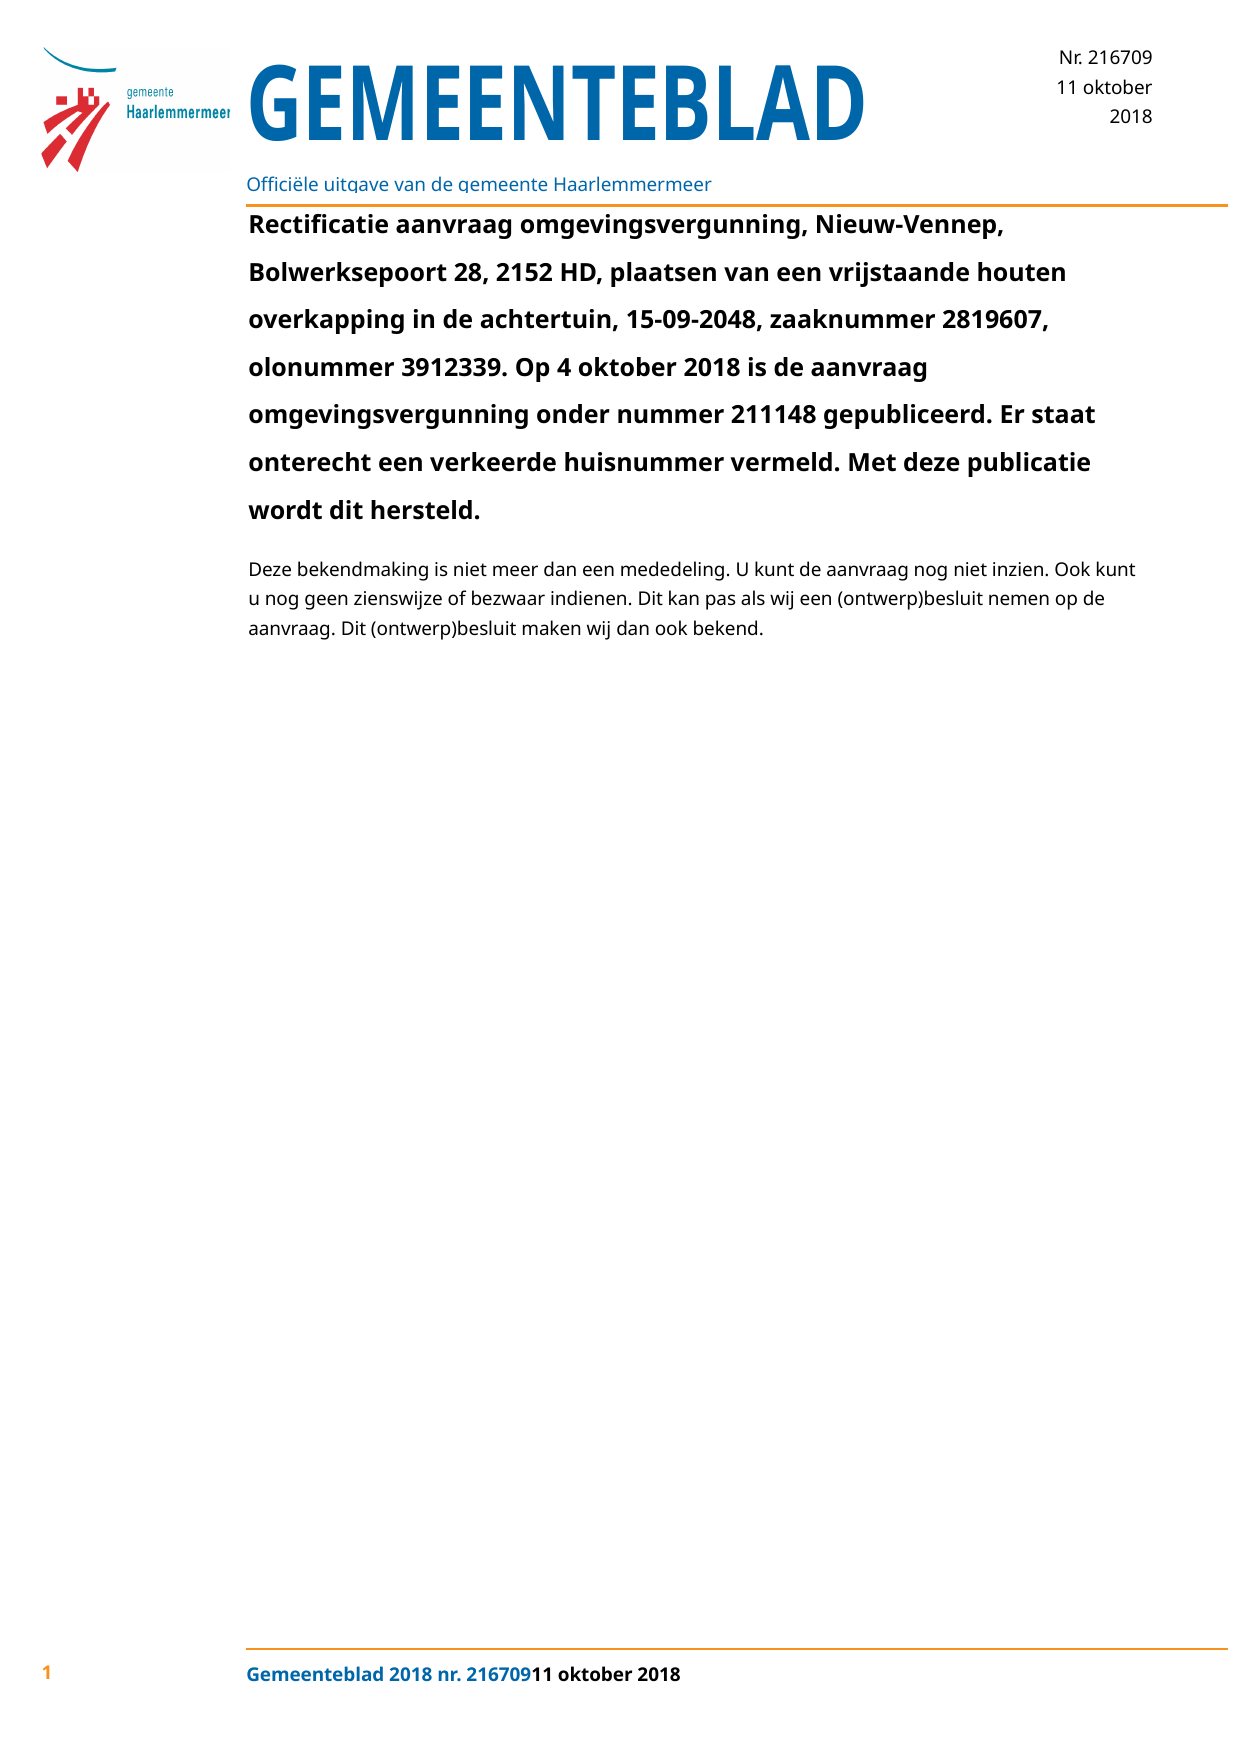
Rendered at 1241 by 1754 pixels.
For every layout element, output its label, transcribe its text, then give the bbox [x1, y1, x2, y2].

text Deze bekendmaking is niet meer dan een mededeling. U kunt de aanvraag nog niet inzien. Ook kunt u nog geen zienswijze of bezwaar indienen. Dit kan pas als wij een (ontwerp)besluit nemen op de aanvraag. Dit (ontwerp)besluit maken wij dan ook bekend. [248, 556, 1152, 641]
text Rectificatie aanvraag omgevingsvergunning, Nieuw-Vennep, Bolwerksepoort 28, 2152 HD, plaatsen van een vrijstaande houten overkapping in de achtertuin, 15-09-2048, zaaknummer 2819607, olonummer 3912339. Op 4 oktober 2018 is de aanvraag omgevingsvergunning onder nummer 211148 gepubliceerd. Er staat onterecht een verkeerde huisnummer vermeld. Met deze publicatie wordt dit hersteld. [248, 207, 1152, 526]
picture [41, 47, 231, 172]
